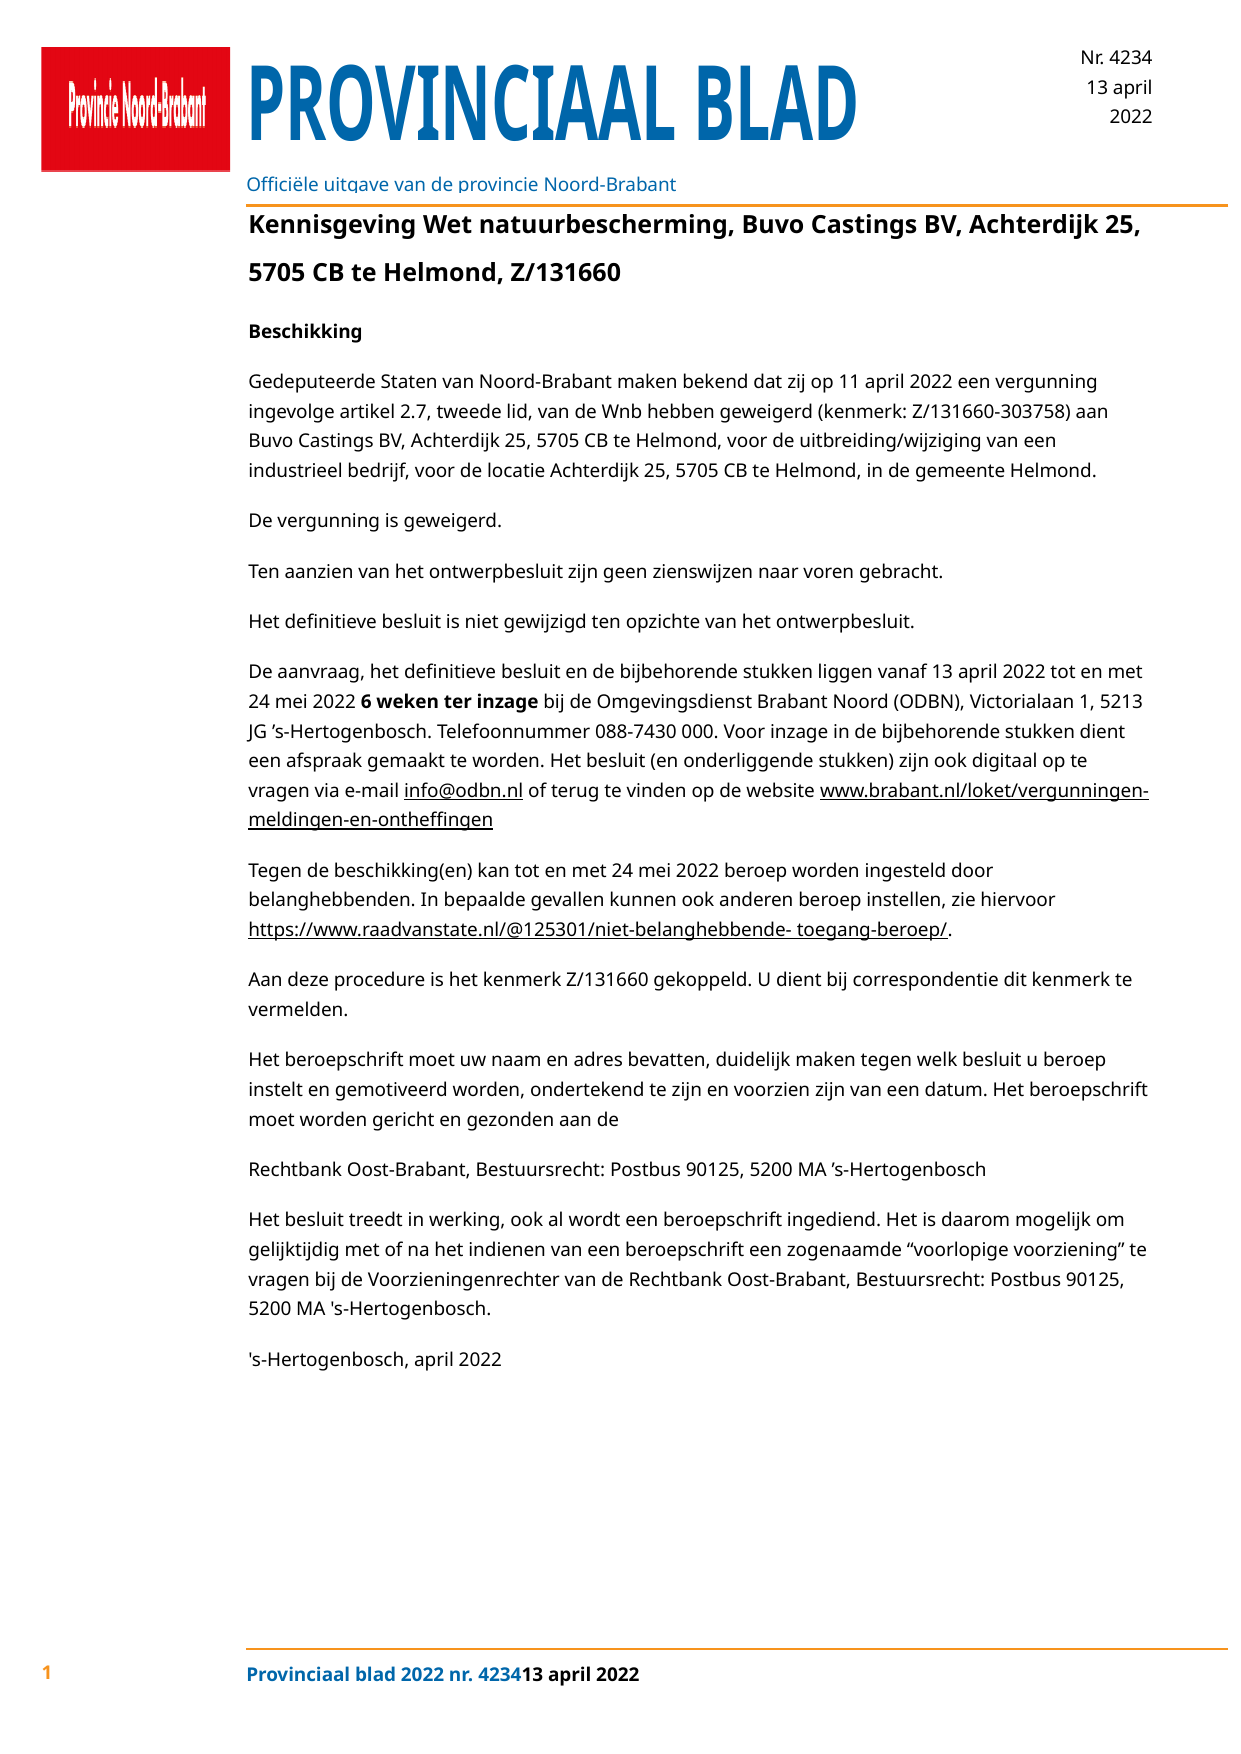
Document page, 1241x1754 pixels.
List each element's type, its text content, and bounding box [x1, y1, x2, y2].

text Kennisgeving Wet natuurbescherming, Buvo Castings BV, Achterdijk 25, 5705 CB te Helmond, Z/131660 [248, 207, 1152, 288]
picture [41, 47, 231, 172]
text Beschikking [248, 318, 1152, 344]
text De vergunning is geweigerd. [248, 507, 1152, 533]
text Aan deze procedure is het kenmerk Z/131660 gekoppeld. U dient bij correspondentie dit kenmerk te vermelden. [248, 967, 1152, 1022]
text Tegen de beschikking(en) kan tot en met 24 mei 2022 beroep worden ingesteld door belanghebbenden. In bepaalde gevallen kunnen ook anderen beroep instellen, zie hiervoor https://www.raadvanstate.nl/@125301/niet-belanghebbende- toegang-beroep/. [248, 857, 1152, 942]
text Rechtbank Oost-Brabant, Bestuursrecht: Postbus 90125, 5200 MA ’s-Hertogenbosch [248, 1156, 1152, 1182]
text Het besluit treedt in werking, ook al wordt een beroepschrift ingediend. Het is daarom mogelijk om gelijktijdig met of na het indienen van een beroepschrift een zogenaamde “voorlopige voorziening” te vragen bij de Voorzieningenrechter van de Rechtbank Oost-Brabant, Bestuursrecht: Postbus 90125, 5200 MA 's-Hertogenbosch. [248, 1207, 1152, 1321]
text Ten aanzien van het ontwerpbesluit zijn geen zienswijzen naar voren gebracht. [248, 558, 1152, 584]
text Het beroepschrift moet uw naam en adres bevatten, duidelijk maken tegen welk besluit u beroep instelt en gemotiveerd worden, ondertekend te zijn en voorzien zijn van een datum. Het beroepschrift moet worden gericht en gezonden aan de [248, 1047, 1152, 1132]
text 's-Hertogenbosch, april 2022 [248, 1346, 1152, 1372]
text Gedeputeerde Staten van Noord-Brabant maken bekend dat zij op 11 april 2022 een vergunning ingevolge artikel 2.7, tweede lid, van de Wnb hebben geweigerd (kenmerk: Z/131660-303758) aan Buvo Castings BV, Achterdijk 25, 5705 CB te Helmond, voor de uitbreiding/wijziging van een industrieel bedrijf, voor de locatie Achterdijk 25, 5705 CB te Helmond, in de gemeente Helmond. [248, 368, 1152, 483]
text De aanvraag, het definitieve besluit en de bijbehorende stukken liggen vanaf 13 april 2022 tot en met 24 mei 2022 6 weken ter inzage bij de Omgevingsdienst Brabant Noord (ODBN), Victorialaan 1, 5213 JG ’s-Hertogenbosch. Telefoonnummer 088-7430 000. Voor inzage in de bijbehorende stukken dient een afspraak gemaakt te worden. Het besluit (en onderliggende stukken) zijn ook digitaal op te vragen via e-mail info@odbn.nl of terug te vinden op de website www.brabant.nl/loket/vergunningen-meldingen-en-ontheffingen [248, 659, 1152, 832]
text Het definitieve besluit is niet gewijzigd ten opzichte van het ontwerpbesluit. [248, 608, 1152, 634]
